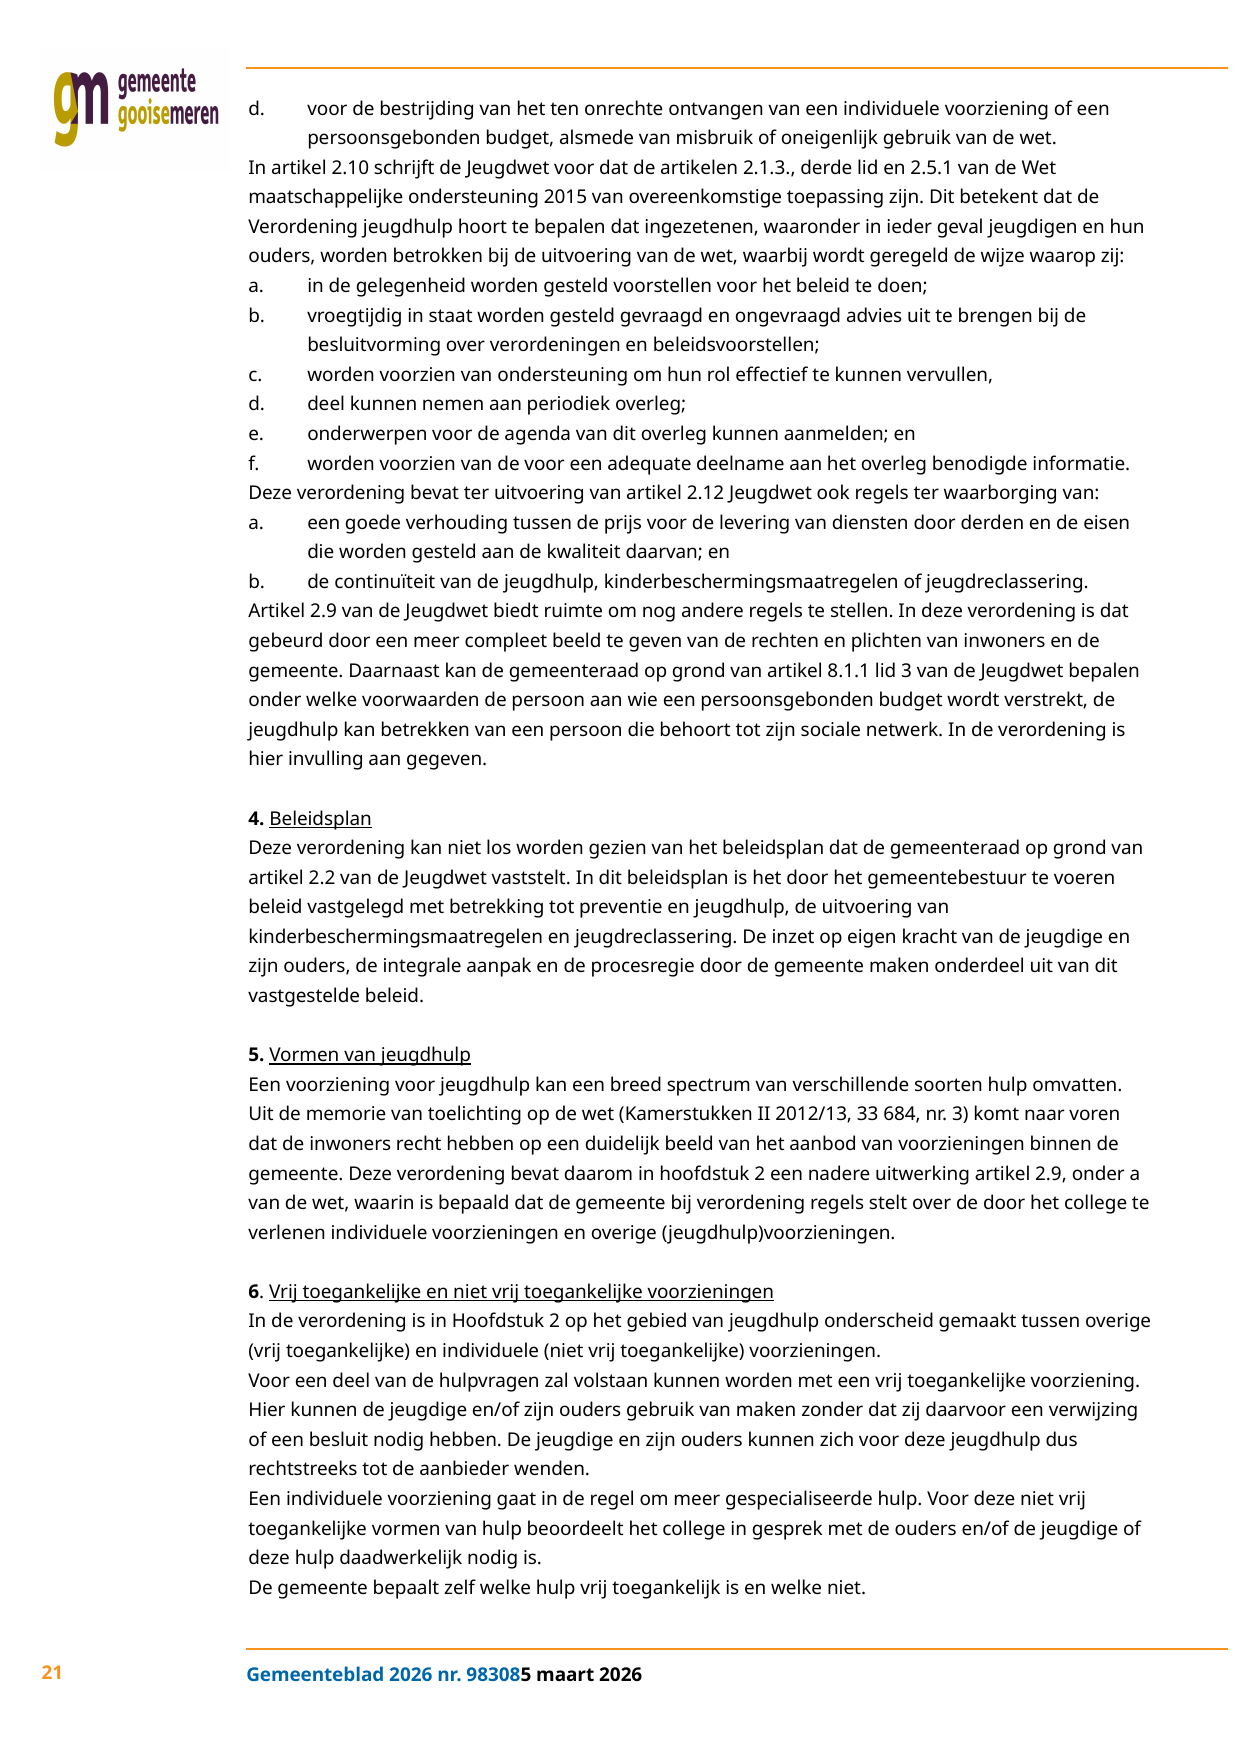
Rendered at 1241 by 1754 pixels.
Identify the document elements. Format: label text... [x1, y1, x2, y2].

list de continuïteit van de jeugdhulp, kinderbeschermingsmaatregelen of jeugdreclassering. [248, 568, 1152, 594]
list vroegtijdig in staat worden gesteld gevraagd en ongevraagd advies uit te brengen bij de besluitvorming over verordeningen en beleidsvoorstellen; [248, 302, 1152, 357]
list in de gelegenheid worden gesteld voorstellen voor het beleid te doen; [248, 272, 1152, 298]
text Artikel 2.9 van de Jeugdwet biedt ruimte om nog andere regels te stellen. In deze verordening is dat gebeurd door een meer compleet beeld te geven van de rechten en plichten van inwoners en de gemeente. Daarnaast kan de gemeenteraad op grond van artikel 8.1.1 lid 3 van de Jeugdwet bepalen onder welke voorwaarden de persoon aan wie een persoonsgebonden budget wordt verstrekt, de jeugdhulp kan betrekken van een persoon die behoort tot zijn sociale netwerk. In de verordening is hier invulling aan gegeven. [248, 598, 1152, 771]
text Een voorziening voor jeugdhulp kan een breed spectrum van verschillende soorten hulp omvatten. [248, 1071, 1152, 1097]
list deel kunnen nemen aan periodiek overleg; [248, 391, 1152, 416]
list worden voorzien van de voor een adequate deelname aan het overleg benodigde informatie. [248, 450, 1152, 476]
text 4. Beleidsplan [248, 805, 1152, 831]
text 5. Vormen van jeugdhulp [248, 1041, 1152, 1067]
text De gemeente bepaalt zelf welke hulp vrij toegankelijk is en welke niet. [248, 1574, 1152, 1600]
list voor de bestrijding van het ten onrechte ontvangen van een individuele voorziening of een persoonsgebonden budget, alsmede van misbruik of oneigenlijk gebruik van de wet. [248, 95, 1152, 150]
text 6. Vrij toegankelijke en niet vrij toegankelijke voorzieningen [248, 1278, 1152, 1304]
list onderwerpen voor de agenda van dit overleg kunnen aanmelden; en [248, 420, 1152, 446]
text Voor een deel van de hulpvragen zal volstaan kunnen worden met een vrij toegankelijke voorziening. Hier kunnen de jeugdige en/of zijn ouders gebruik van maken zonder dat zij daarvoor een verwijzing of een besluit nodig hebben. De jeugdige en zijn ouders kunnen zich voor deze jeugdhulp dus rechtstreeks tot de aanbieder wenden. [248, 1367, 1152, 1481]
text Deze verordening bevat ter uitvoering van artikel 2.12 Jeugdwet ook regels ter waarborging van: [248, 479, 1152, 505]
text Uit de memorie van toelichting op de wet (Kamerstukken II 2012/13, 33 684, nr. 3) komt naar voren dat de inwoners recht hebben op een duidelijk beeld van het aanbod van voorzieningen binnen de gemeente. Deze verordening bevat daarom in hoofdstuk 2 een nadere uitwerking artikel 2.9, onder a van de wet, waarin is bepaald dat de gemeente bij verordening regels stelt over de door het college te verlenen individuele voorzieningen en overige (jeugdhulp)voorzieningen. [248, 1101, 1152, 1245]
text Een individuele voorziening gaat in de regel om meer gespecialiseerde hulp. Voor deze niet vrij toegankelijke vormen van hulp beoordeelt het college in gesprek met de ouders en/of de jeugdige of deze hulp daadwerkelijk nodig is. [248, 1485, 1152, 1570]
text In artikel 2.10 schrijft de Jeugdwet voor dat de artikelen 2.1.3., derde lid en 2.5.1 van de Wet maatschappelijke ondersteuning 2015 van overeenkomstige toepassing zijn. Dit betekent dat de Verordening jeugdhulp hoort te bepalen dat ingezetenen, waaronder in ieder geval jeugdigen en hun ouders, worden betrokken bij de uitvoering van de wet, waarbij wordt geregeld de wijze waarop zij: [248, 154, 1152, 268]
list een goede verhouding tussen de prijs voor de levering van diensten door derden en de eisen die worden gesteld aan de kwaliteit daarvan; en [248, 509, 1152, 564]
picture [41, 47, 231, 172]
list worden voorzien van ondersteuning om hun rol effectief te kunnen vervullen, [248, 361, 1152, 387]
text In de verordening is in Hoofdstuk 2 op het gebied van jeugdhulp onderscheid gemaakt tussen overige (vrij toegankelijke) en individuele (niet vrij toegankelijke) voorzieningen. [248, 1308, 1152, 1363]
text Deze verordening kan niet los worden gezien van het beleidsplan dat de gemeenteraad op grond van artikel 2.2 van de Jeugdwet vaststelt. In dit beleidsplan is het door het gemeentebestuur te voeren beleid vastgelegd met betrekking tot preventie en jeugdhulp, de uitvoering van kinderbeschermingsmaatregelen en jeugdreclassering. De inzet op eigen kracht van de jeugdige en zijn ouders, de integrale aanpak en de procesregie door de gemeente maken onderdeel uit van dit vastgestelde beleid. [248, 834, 1152, 1008]
